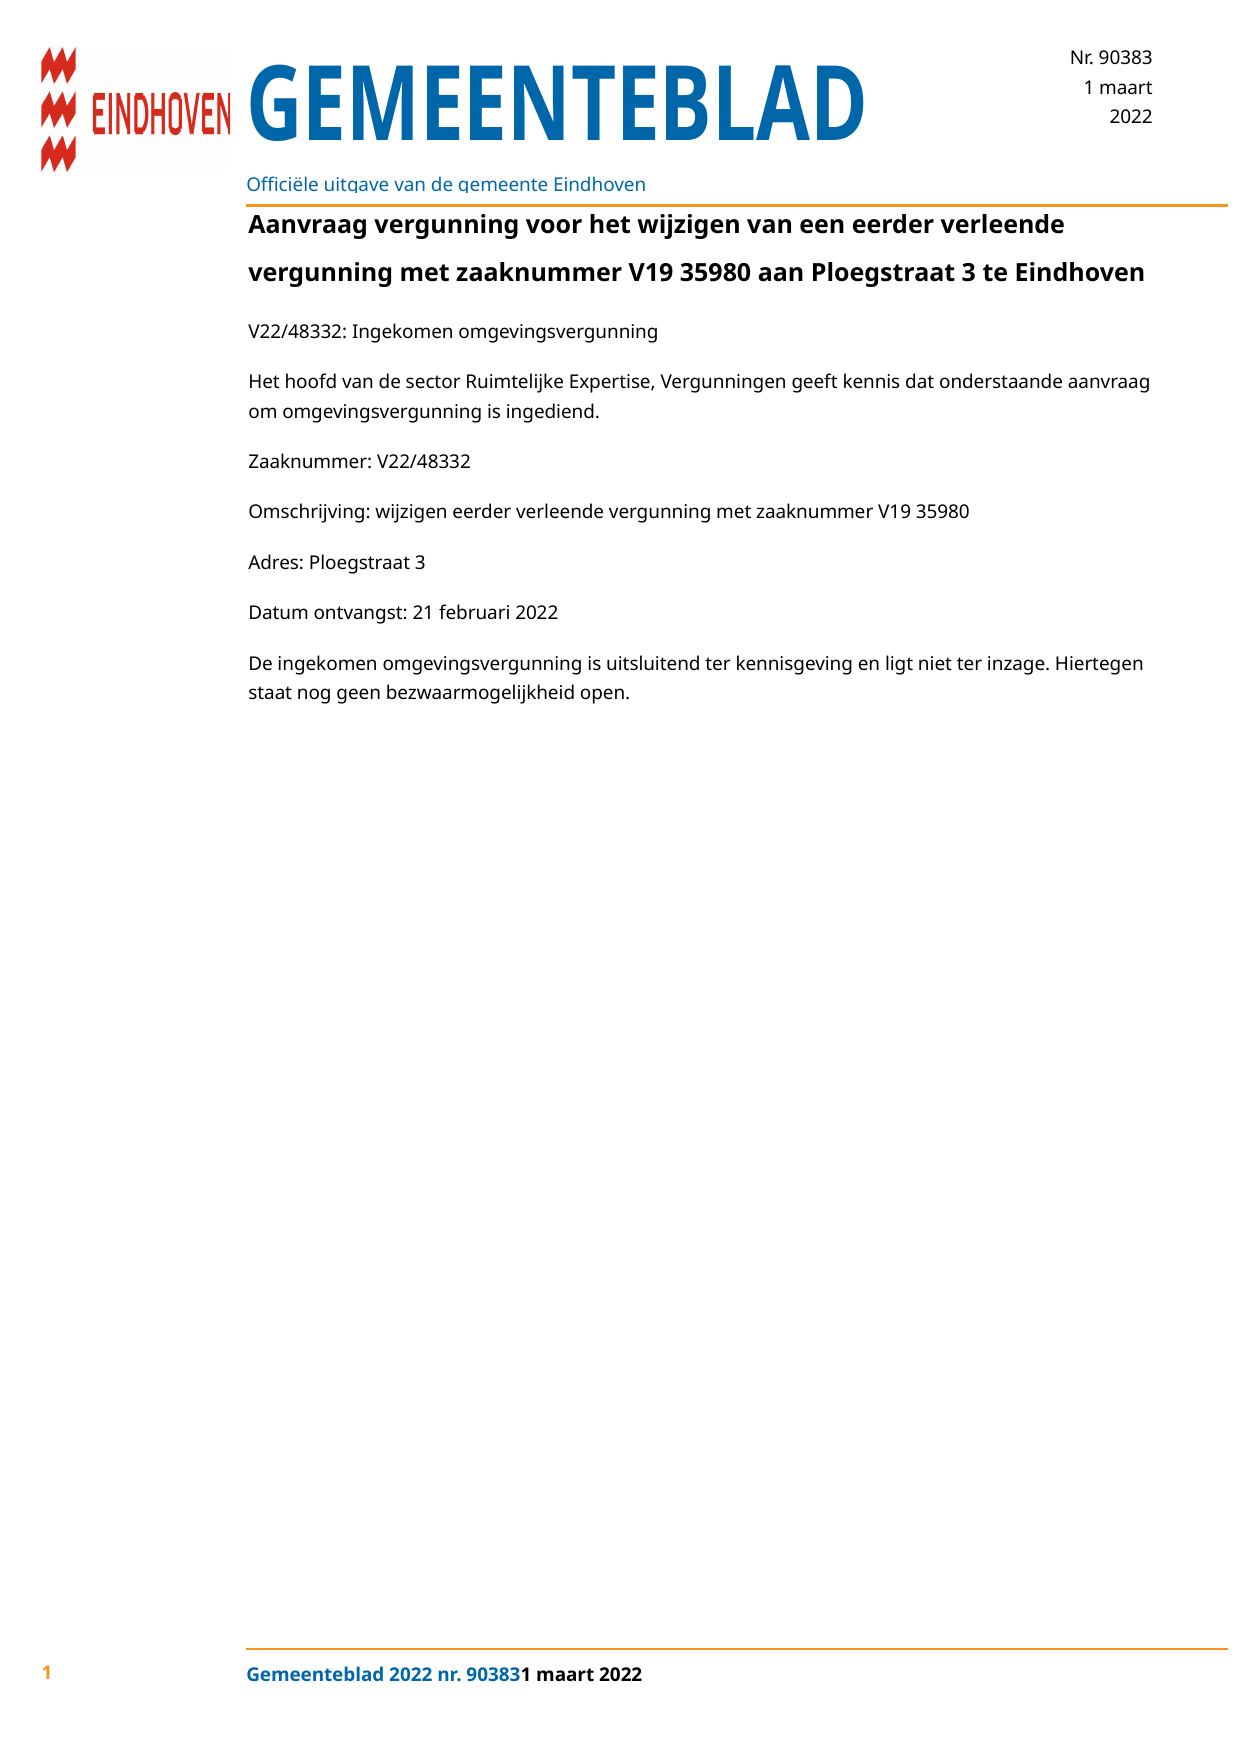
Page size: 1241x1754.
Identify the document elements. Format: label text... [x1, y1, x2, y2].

text Aanvraag vergunning voor het wijzigen van een eerder verleende vergunning met zaaknummer V19 35980 aan Ploegstraat 3 te Eindhoven [248, 207, 1152, 288]
text Zaaknummer: V22/48332 [248, 448, 1152, 474]
text V22/48332: Ingekomen omgevingsvergunning [248, 318, 1152, 344]
picture [41, 47, 231, 172]
text De ingekomen omgevingsvergunning is uitsluitend ter kennisgeving en ligt niet ter inzage. Hiertegen staat nog geen bezwaarmogelijkheid open. [248, 650, 1152, 705]
text Datum ontvangst: 21 februari 2022 [248, 599, 1152, 625]
text Adres: Ploegstraat 3 [248, 549, 1152, 575]
text Het hoofd van de sector Ruimtelijke Expertise, Vergunningen geeft kennis dat onderstaande aanvraag om omgevingsvergunning is ingediend. [248, 368, 1152, 424]
text Omschrijving: wijzigen eerder verleende vergunning met zaaknummer V19 35980 [248, 499, 1152, 524]
